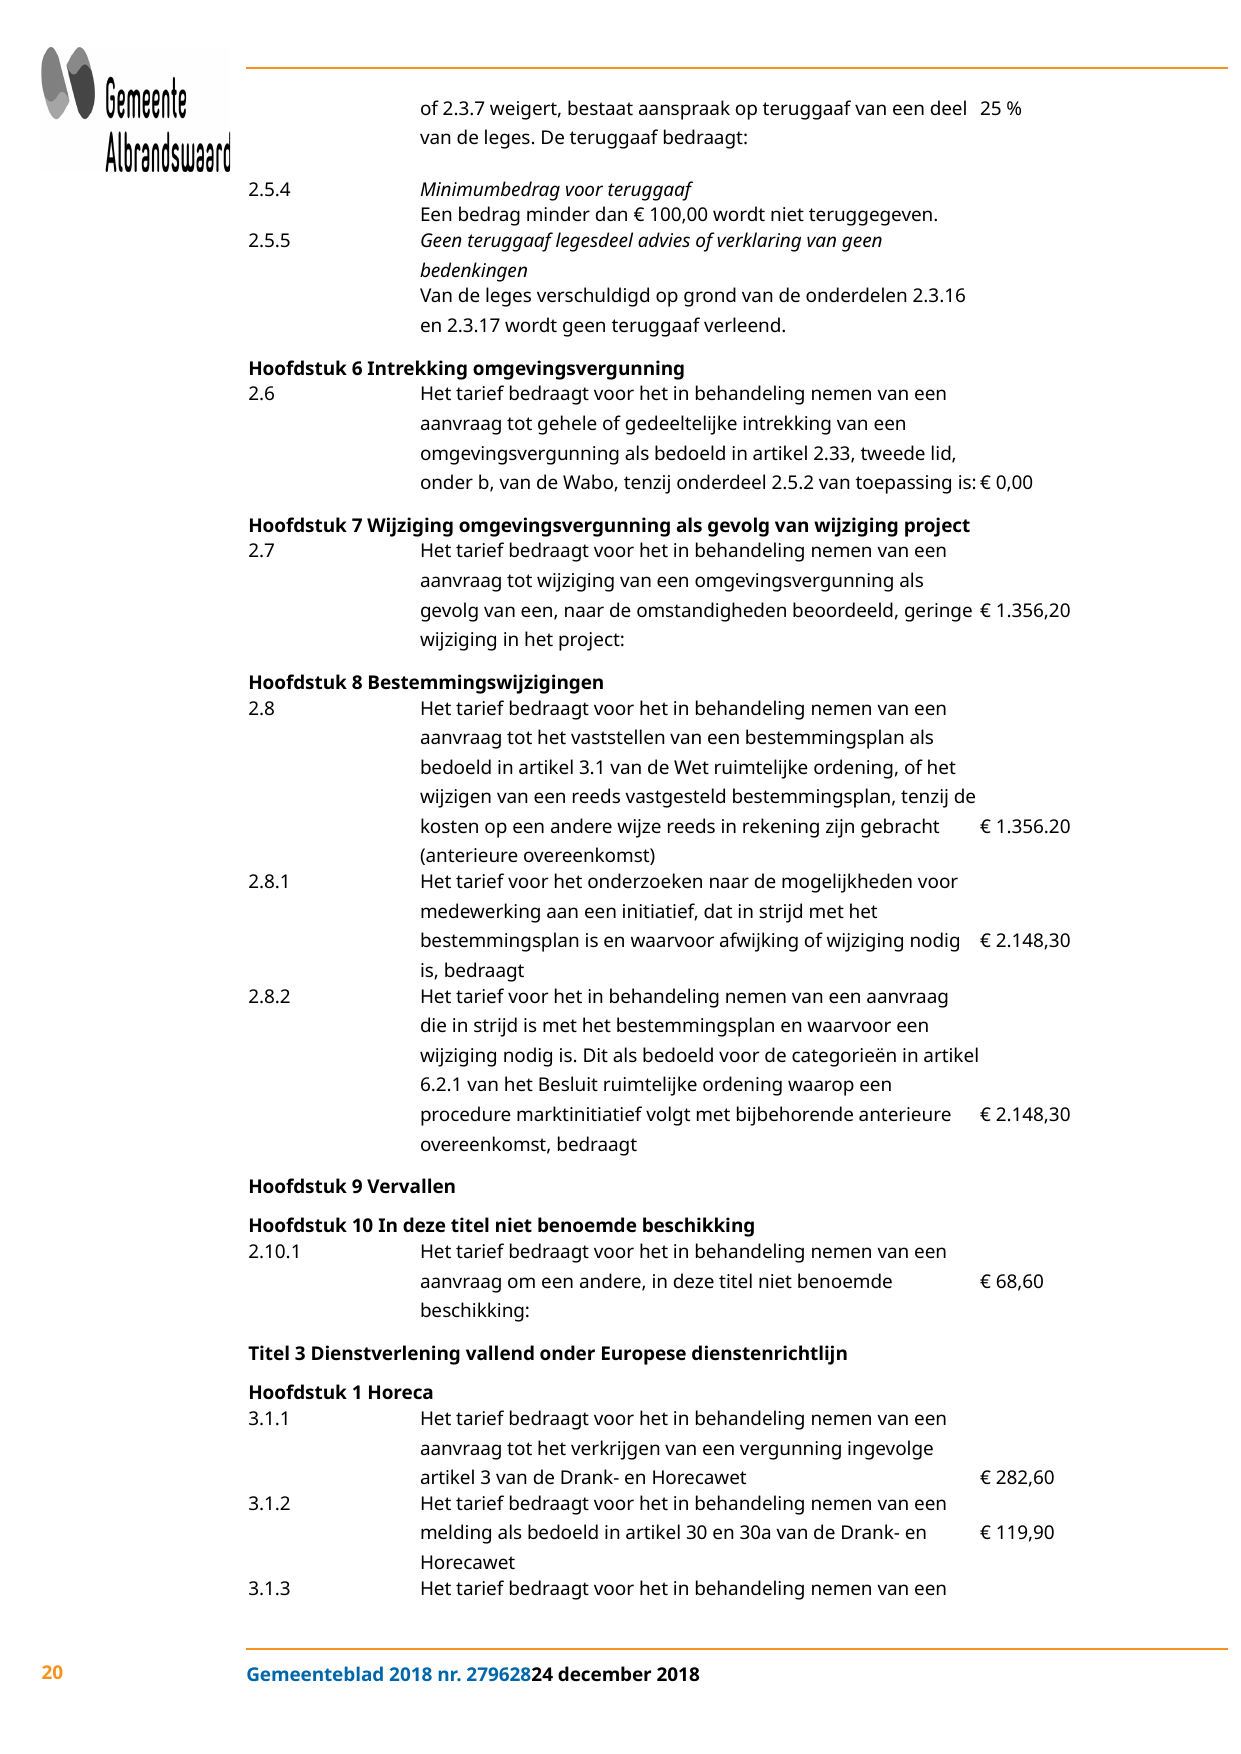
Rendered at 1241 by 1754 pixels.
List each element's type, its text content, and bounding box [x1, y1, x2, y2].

table_cell [980, 283, 1152, 338]
table_cell [248, 283, 420, 338]
table_cell 2.8.2 [248, 983, 420, 1156]
table_cell [248, 202, 420, 227]
table_header 2.6 [248, 381, 420, 495]
table_header 2.10.1 [248, 1238, 420, 1323]
table_cell [248, 150, 420, 176]
table_header € 1.356,20 [980, 538, 1152, 652]
table_cell Het tarief voor het in behandeling nemen van een aanvraag die in strijd is met het bestemmingsplan en waarvoor een wijziging nodig is. Dit als bedoeld voor de categorieën in artikel 6.2.1 van het Besluit ruimtelijke ordening waarop een procedure marktinitiatief volgt met bijbehorende anterieure overeenkomst, bedraagt [420, 983, 980, 1156]
table_header Het tarief bedraagt voor het in behandeling nemen van een aanvraag tot gehele of gedeeltelijke intrekking van een omgevingsvergunning als bedoeld in artikel 2.33, tweede lid, onder b, van de Wabo, tenzij onderdeel 2.5.2 van toepassing is: [420, 381, 980, 495]
table_header € 282,60 [980, 1405, 1152, 1490]
text Hoofdstuk 1 Horeca [248, 1379, 1152, 1405]
table_cell Geen teruggaaf legesdeel advies of verklaring van geen bedenkingen [420, 227, 980, 283]
table_header 2.7 [248, 538, 420, 652]
table_header € 68,60 [980, 1238, 1152, 1323]
table_header Het tarief bedraagt voor het in behandeling nemen van een aanvraag tot het verkrijgen van een vergunning ingevolge artikel 3 van de Drank- en Horecawet [420, 1405, 980, 1490]
table_cell € 2.148,30 [980, 983, 1152, 1156]
table_cell [980, 202, 1152, 227]
text Hoofdstuk 8 Bestemmingswijzigingen [248, 669, 1152, 694]
table_cell Een bedrag minder dan € 100,00 wordt niet teruggegeven. [420, 202, 980, 227]
text Hoofdstuk 9 Vervallen [248, 1173, 1152, 1199]
table_cell 3.1.2 [248, 1490, 420, 1575]
table_cell [980, 150, 1152, 176]
table_header € 0,00 [980, 381, 1152, 495]
table_cell Het tarief bedraagt voor het in behandeling nemen van een [420, 1575, 980, 1601]
table_cell Het tarief voor het onderzoeken naar de mogelijkheden voor medewerking aan een initiatief, dat in strijd met het bestemmingsplan is en waarvoor afwijking of wijziging nodig is, bedraagt [420, 868, 980, 983]
text Hoofdstuk 10 In deze titel niet benoemde beschikking [248, 1212, 1152, 1238]
text Hoofdstuk 7 Wijziging omgevingsvergunning als gevolg van wijziging project [248, 512, 1152, 537]
table_header Het tarief bedraagt voor het in behandeling nemen van een aanvraag tot het vaststellen van een bestemmingsplan als bedoeld in artikel 3.1 van de Wet ruimtelijke ordening, of het wijzigen van een reeds vastgesteld bestemmingsplan, tenzij de kosten op een andere wijze reeds in rekening zijn gebracht (anterieure overeenkomst) [420, 695, 980, 868]
table_cell 3.1.3 [248, 1575, 420, 1601]
table_cell [248, 95, 420, 150]
table_cell of 2.3.7 weigert, bestaat aanspraak op teruggaaf van een deel van de leges. De teruggaaf bedraagt: [420, 95, 980, 150]
table_header Het tarief bedraagt voor het in behandeling nemen van een aanvraag om een andere, in deze titel niet benoemde beschikking: [420, 1238, 980, 1323]
table_cell 2.8.1 [248, 868, 420, 983]
table_header € 1.356.20 [980, 695, 1152, 868]
table_cell Van de leges verschuldigd op grond van de onderdelen 2.3.16 en 2.3.17 wordt geen teruggaaf verleend. [420, 283, 980, 338]
table_cell 25 % [980, 95, 1152, 150]
table_header 2.8 [248, 695, 420, 868]
table_cell 2.5.5 [248, 227, 420, 283]
table_cell [980, 176, 1152, 202]
text Titel 3 Dienstverlening vallend onder Europese dienstenrichtlijn [248, 1340, 1152, 1366]
picture [41, 47, 231, 172]
text Hoofdstuk 6 Intrekking omgevingsvergunning [248, 355, 1152, 380]
table_cell € 2.148,30 [980, 868, 1152, 983]
table_header 3.1.1 [248, 1405, 420, 1490]
table_cell Het tarief bedraagt voor het in behandeling nemen van een melding als bedoeld in artikel 30 en 30a van de Drank- en Horecawet [420, 1490, 980, 1575]
table_cell [980, 227, 1152, 283]
table_cell [980, 1575, 1152, 1601]
table_cell 2.5.4 [248, 176, 420, 202]
table_cell [420, 150, 980, 176]
table_cell € 119,90 [980, 1490, 1152, 1575]
table_header Het tarief bedraagt voor het in behandeling nemen van een aanvraag tot wijziging van een omgevingsvergunning als gevolg van een, naar de omstandigheden beoordeeld, geringe wijziging in het project: [420, 538, 980, 652]
table_cell Minimumbedrag voor teruggaaf [420, 176, 980, 202]
